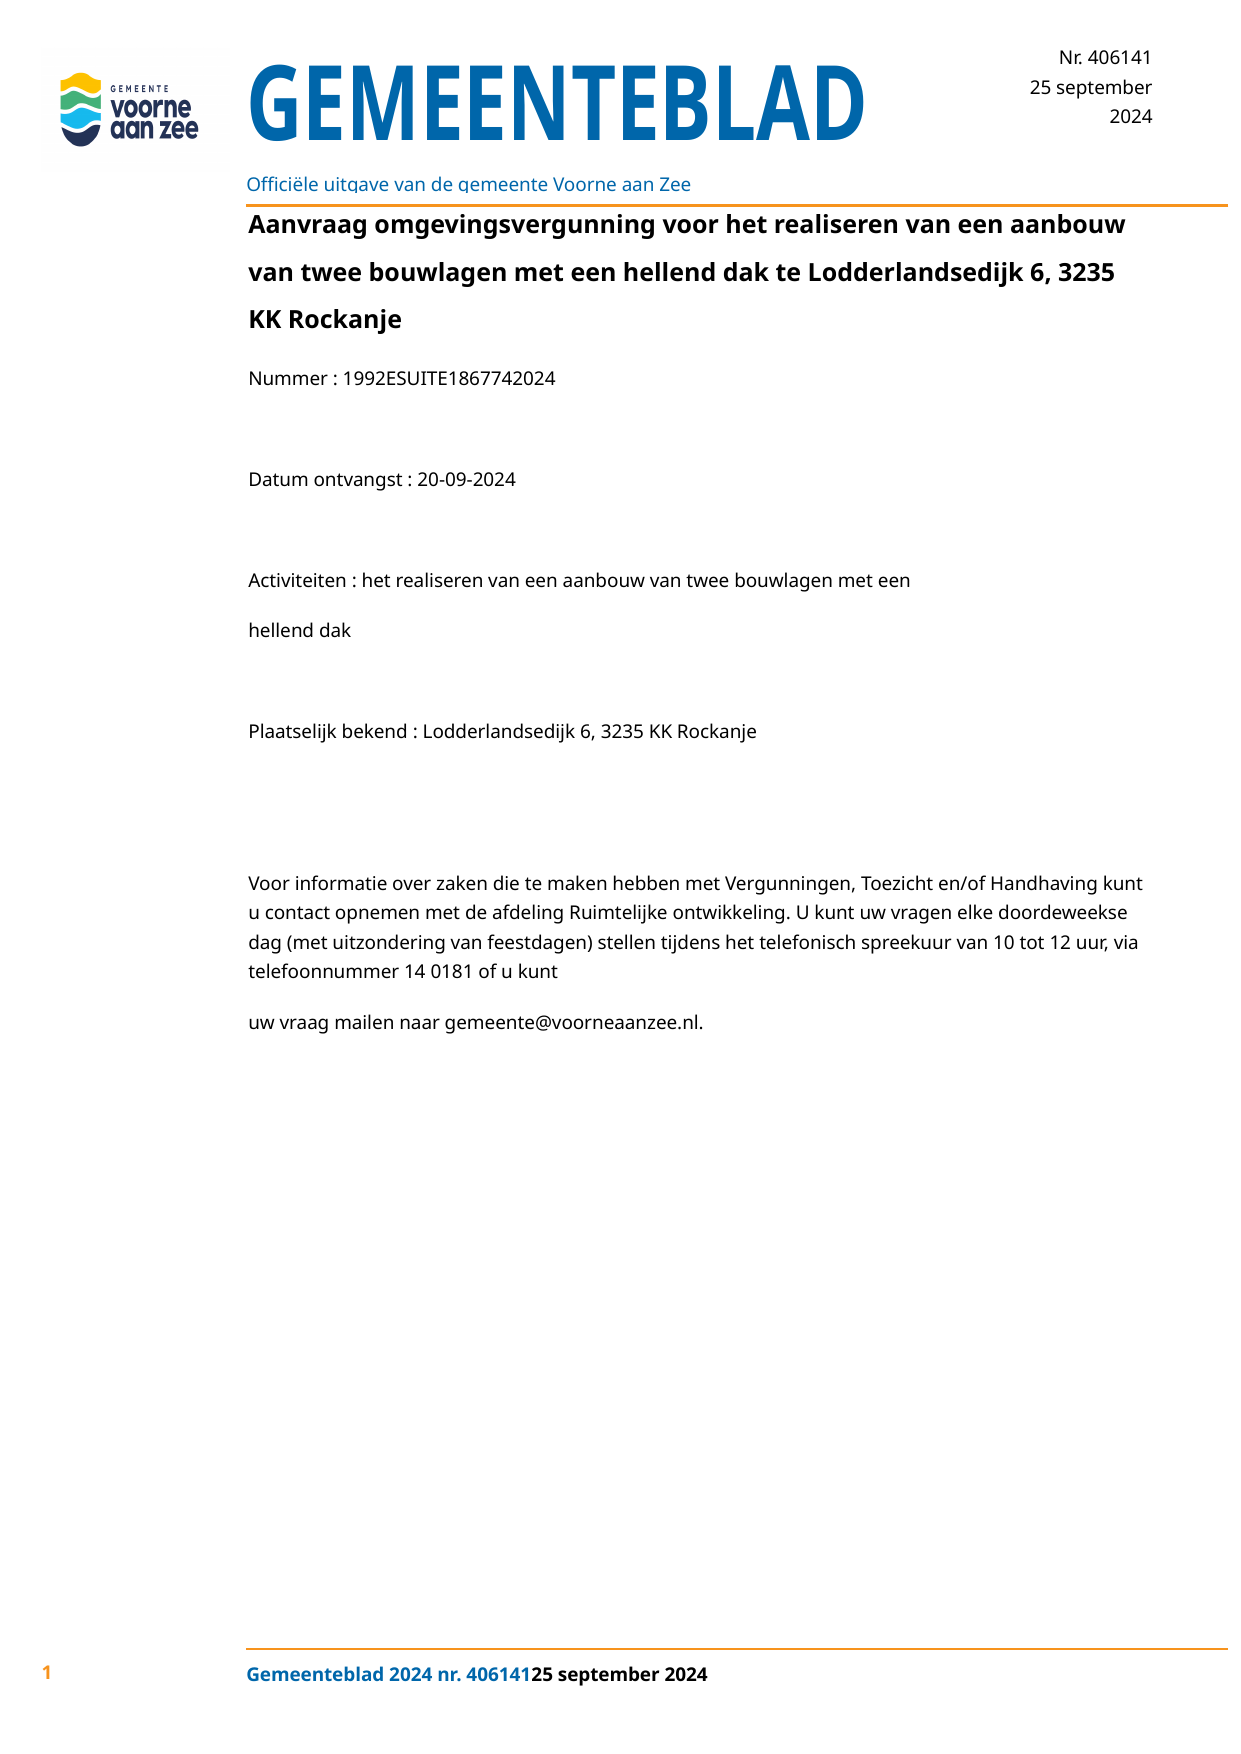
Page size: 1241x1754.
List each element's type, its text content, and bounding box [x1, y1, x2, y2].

text Nummer : 1992ESUITE1867742024 [248, 366, 1152, 391]
text Voor informatie over zaken die te maken hebben met Vergunningen, Toezicht en/of Handhaving kunt u contact opnemen met de afdeling Ruimtelijke ontwikkeling. U kunt uw vragen elke doordeweekse dag (met uitzondering van feestdagen) stellen tijdens het telefonisch spreekuur van 10 tot 12 uur, via telefoonnummer 14 0181 of u kunt [248, 870, 1152, 984]
text Datum ontvangst : 20-09-2024 [248, 466, 1152, 492]
text hellend dak [248, 618, 1152, 643]
text Aanvraag omgevingsvergunning voor het realiseren van een aanbouw van twee bouwlagen met een hellend dak te Lodderlandsedijk 6, 3235 KK Rockanje [248, 207, 1152, 336]
picture [41, 47, 231, 172]
text Plaatselijk bekend : Lodderlandsedijk 6, 3235 KK Rockanje [248, 718, 1152, 744]
text uw vraag mailen naar gemeente@voorneaanzee.nl. [248, 1009, 1152, 1034]
text Activiteiten : het realiseren van een aanbouw van twee bouwlagen met een [248, 567, 1152, 593]
